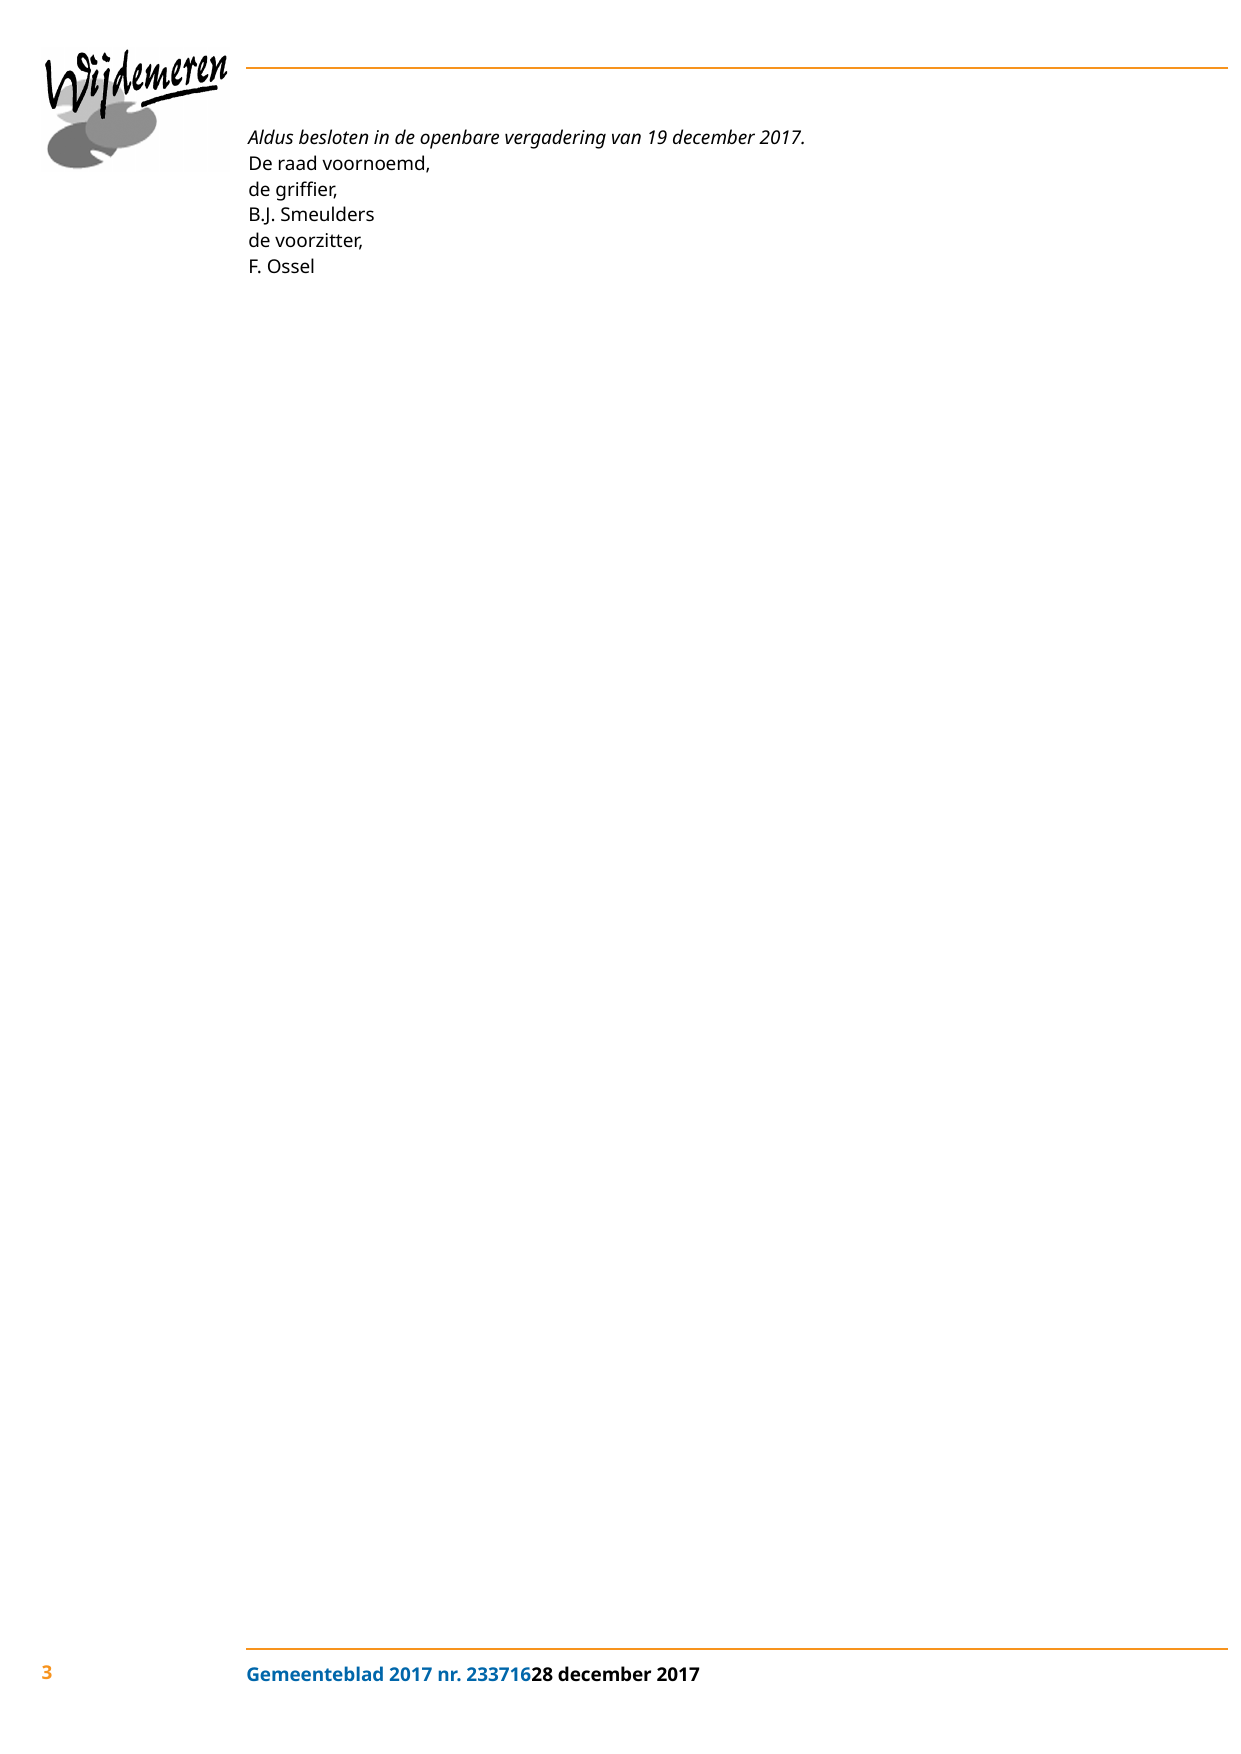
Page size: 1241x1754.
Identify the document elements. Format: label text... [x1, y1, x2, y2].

text de griffier, [248, 176, 1152, 202]
text De raad voornoemd, [248, 150, 1152, 176]
text Aldus besloten in de openbare vergadering van 19 december 2017. [248, 124, 1152, 150]
picture [41, 47, 231, 172]
text B.J. Smeulders [248, 202, 1152, 227]
text de voorzitter, [248, 227, 1152, 253]
text F. Ossel [248, 253, 1152, 279]
